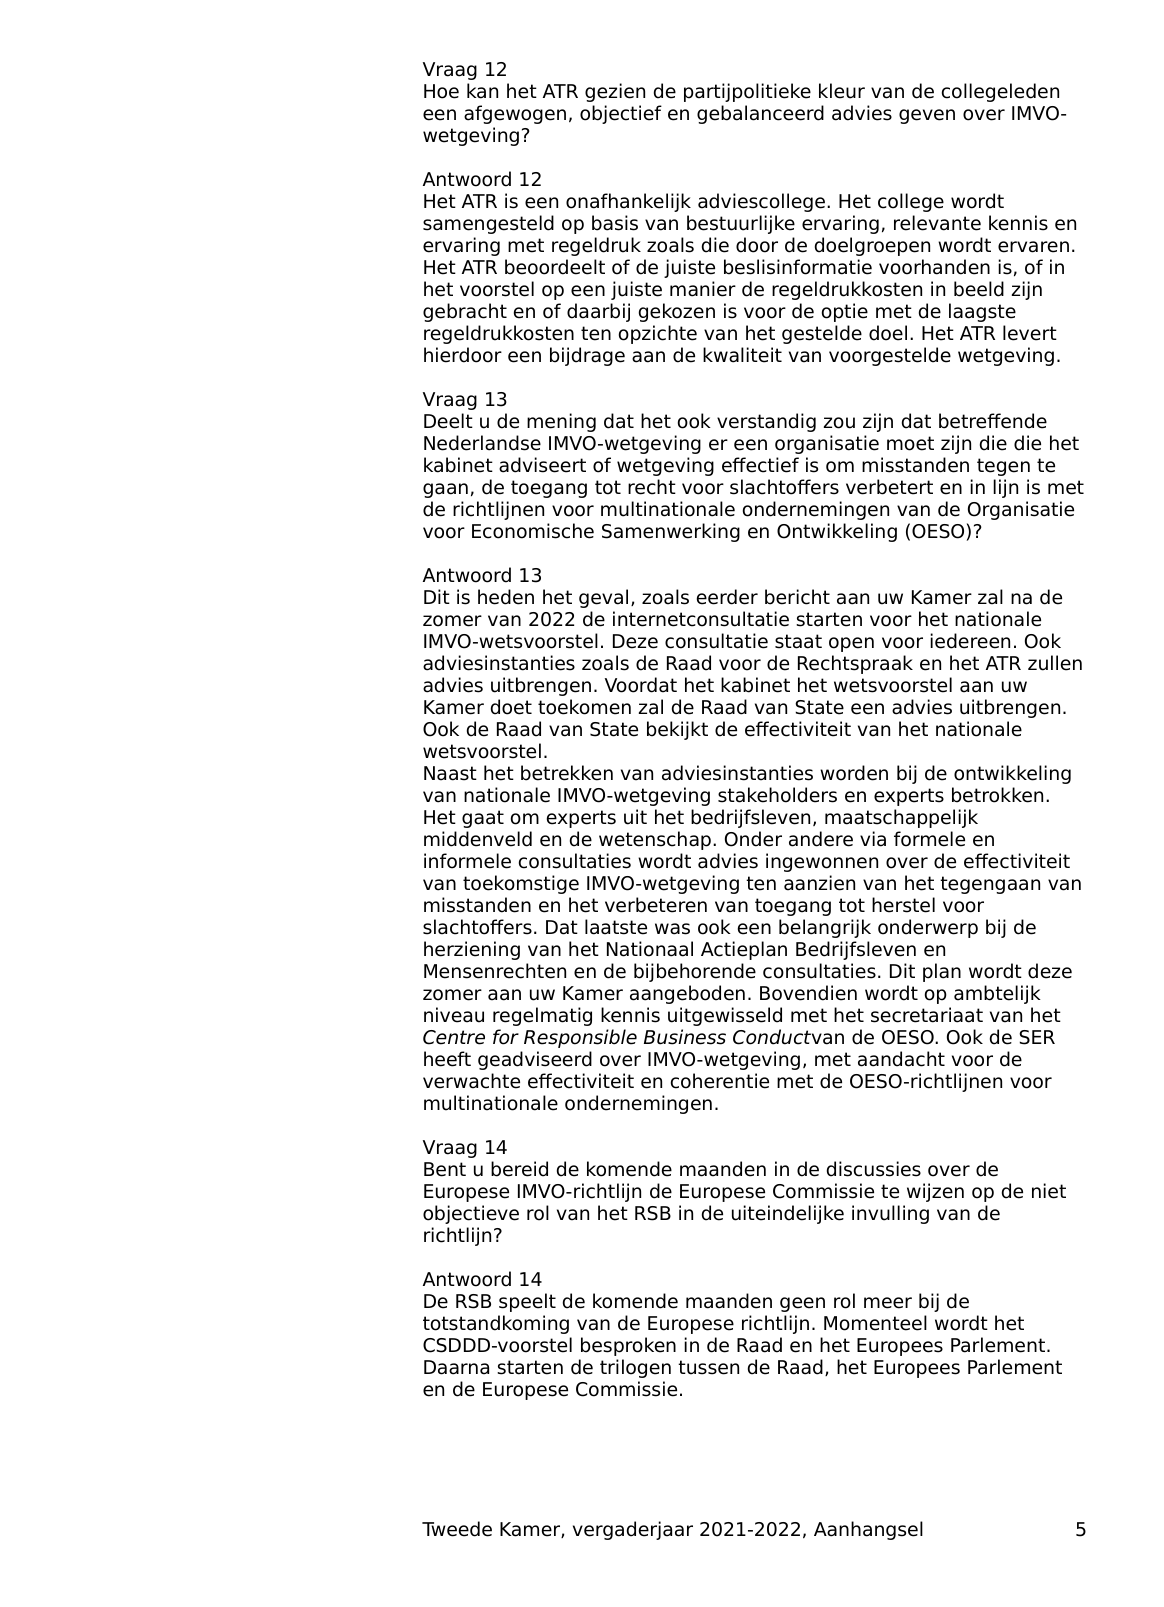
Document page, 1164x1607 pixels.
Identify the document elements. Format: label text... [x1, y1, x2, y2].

text Vraag 12 [422, 59, 1087, 81]
text Antwoord 13 [422, 565, 1087, 587]
text Deelt u de mening dat het ook verstandig zou zijn dat betreffende Nederlandse IMVO-wetgeving er een organisatie moet zijn die die het kabinet adviseert of wetgeving effectief is om misstanden tegen te gaan, de toegang tot recht voor slachtoffers verbetert en in lijn is met de richtlijnen voor multinationale ondernemingen van de Organisatie voor Economische Samenwerking en Ontwikkeling (OESO)? [422, 411, 1087, 543]
text De RSB speelt de komende maanden geen rol meer bij de totstandkoming van de Europese richtlijn. Momenteel wordt het CSDDD-voorstel besproken in de Raad en het Europees Parlement. Daarna starten de trilogen tussen de Raad, het Europees Parlement en de Europese Commissie. [422, 1291, 1087, 1401]
text Vraag 13 [422, 389, 1087, 411]
text Antwoord 14 [422, 1269, 1087, 1291]
text Hoe kan het ATR gezien de partijpolitieke kleur van de collegeleden een afgewogen, objectief en gebalanceerd advies geven over IMVO-wetgeving? [422, 81, 1087, 147]
text Bent u bereid de komende maanden in de discussies over de Europese IMVO-richtlijn de Europese Commissie te wijzen op de niet objectieve rol van het RSB in de uiteindelijke invulling van de richtlijn? [422, 1159, 1087, 1247]
text Naast het betrekken van adviesinstanties worden bij de ontwikkeling van nationale IMVO-wetgeving stakeholders en experts betrokken. Het gaat om experts uit het bedrijfsleven, maatschappelijk middenveld en de wetenschap. Onder andere via formele en informele consultaties wordt advies ingewonnen over de effectiviteit van toekomstige IMVO-wetgeving ten aanzien van het tegengaan van misstanden en het verbeteren van toegang tot herstel voor slachtoffers. Dat laatste was ook een belangrijk onderwerp bij de herziening van het Nationaal Actieplan Bedrijfsleven en Mensenrechten en de bijbehorende consultaties. Dit plan wordt deze zomer aan uw Kamer aangeboden. Bovendien wordt op ambtelijk niveau regelmatig kennis uitgewisseld met het secretariaat van het Centre for Responsible Business Conductvan de OESO. Ook de SER heeft geadviseerd over IMVO-wetgeving, met aandacht voor de verwachte effectiviteit en coherentie met de OESO-richtlijnen voor multinationale ondernemingen. [422, 763, 1087, 1115]
text Het ATR is een onafhankelijk adviescollege. Het college wordt samengesteld op basis van bestuurlijke ervaring, relevante kennis en ervaring met regeldruk zoals die door de doelgroepen wordt ervaren. Het ATR beoordeelt of de juiste beslisinformatie voorhanden is, of in het voorstel op een juiste manier de regeldrukkosten in beeld zijn gebracht en of daarbij gekozen is voor de optie met de laagste regeldrukkosten ten opzichte van het gestelde doel. Het ATR levert hierdoor een bijdrage aan de kwaliteit van voorgestelde wetgeving. [422, 191, 1087, 367]
text Antwoord 12 [422, 169, 1087, 191]
text Dit is heden het geval, zoals eerder bericht aan uw Kamer zal na de zomer van 2022 de internetconsultatie starten voor het nationale IMVO-wetsvoorstel. Deze consultatie staat open voor iedereen. Ook adviesinstanties zoals de Raad voor de Rechtspraak en het ATR zullen advies uitbrengen. Voordat het kabinet het wetsvoorstel aan uw Kamer doet toekomen zal de Raad van State een advies uitbrengen. Ook de Raad van State bekijkt de effectiviteit van het nationale wetsvoorstel. [422, 587, 1087, 763]
text Vraag 14 [422, 1137, 1087, 1159]
